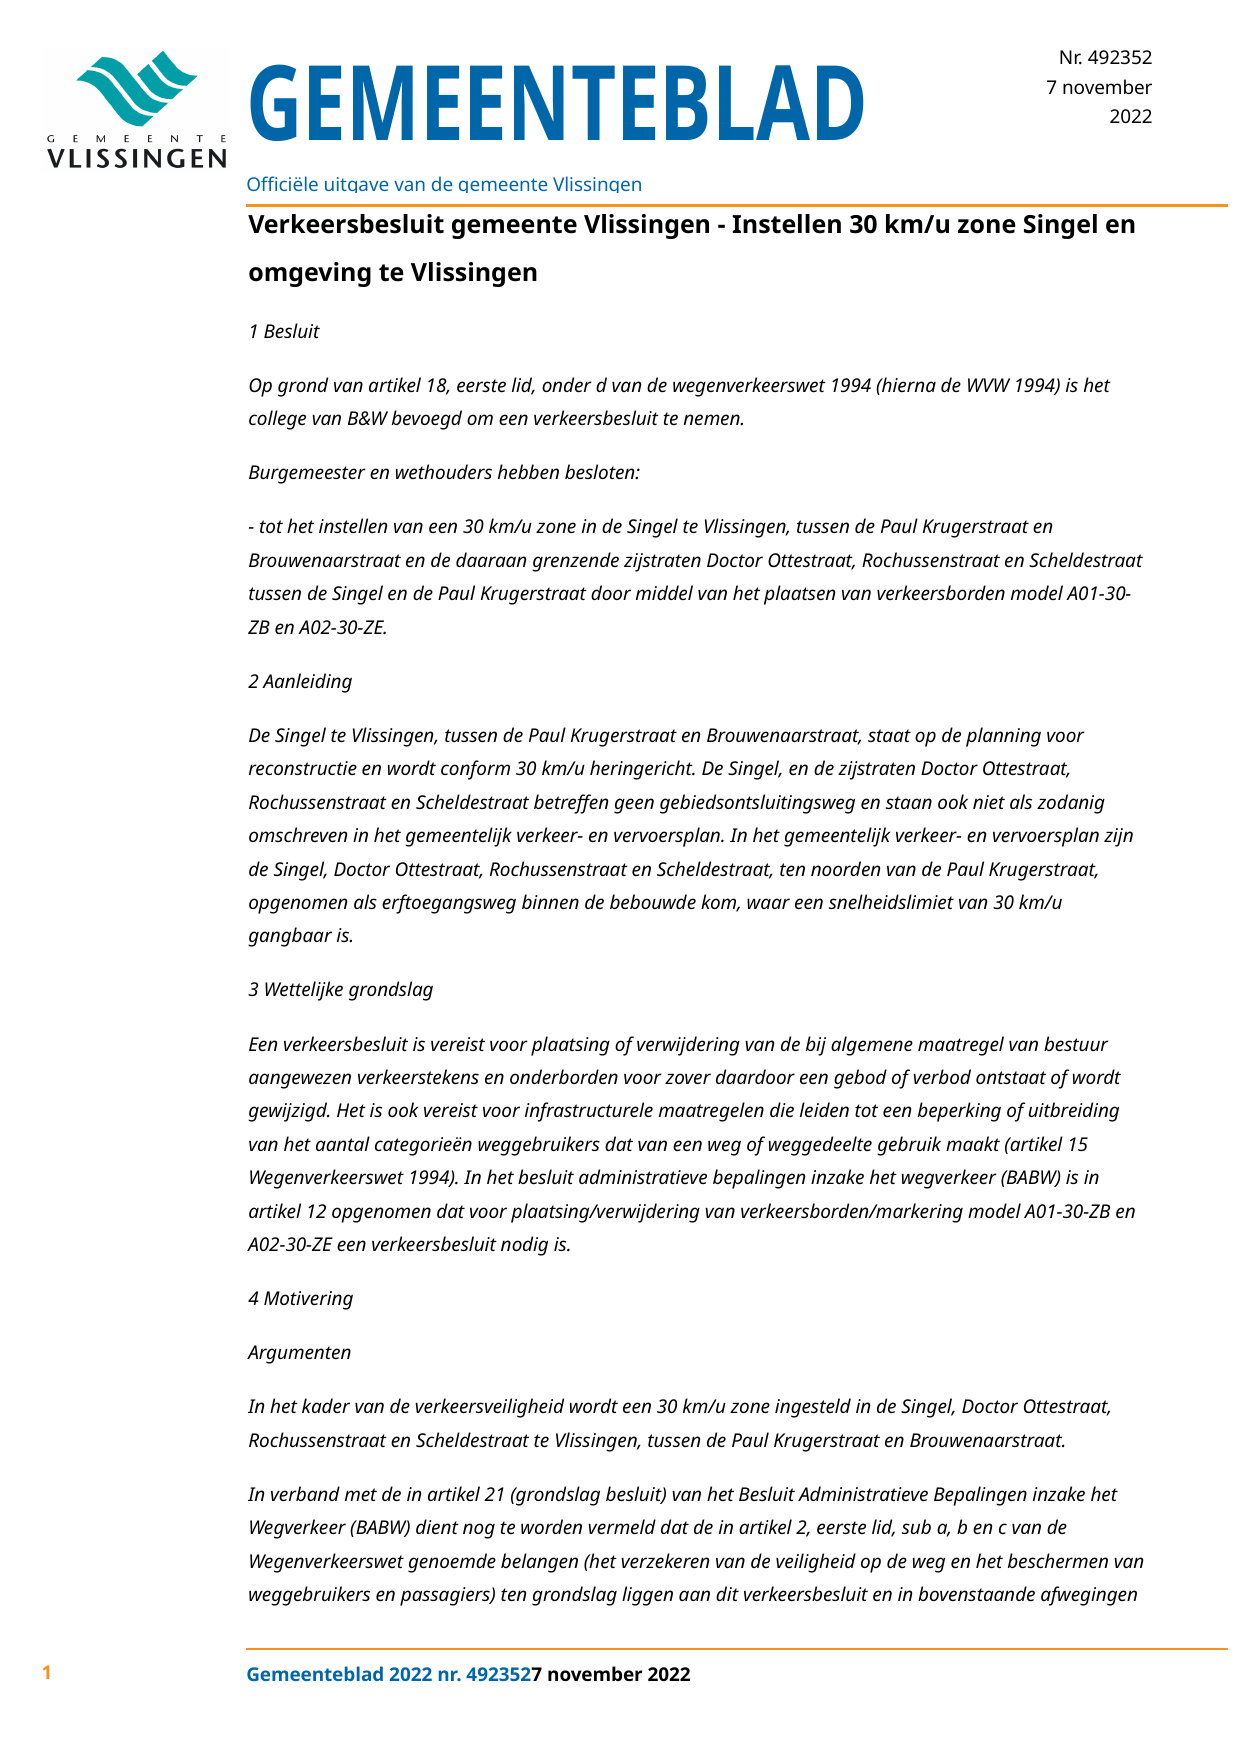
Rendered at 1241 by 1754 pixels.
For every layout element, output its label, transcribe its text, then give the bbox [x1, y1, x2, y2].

picture [41, 47, 231, 172]
text Een verkeersbesluit is vereist voor plaatsing of verwijdering van de bij algemene maatregel van bestuur aangewezen verkeerstekens en onderborden voor zover daardoor een gebod of verbod ontstaat of wordt gewijzigd. Het is ook vereist voor infrastructurele maatregelen die leiden tot een beperking of uitbreiding van het aantal categorieën weggebruikers dat van een weg of weggedeelte gebruik maakt (artikel 15 Wegenverkeerswet 1994). In het besluit administratieve bepalingen inzake het wegverkeer (BABW) is in artikel 12 opgenomen dat voor plaatsing/verwijdering van verkeersborden/markering model A01-30-ZB en A02-30-ZE een verkeersbesluit nodig is. [248, 1031, 1152, 1257]
text 1 Besluit [248, 318, 1152, 344]
text 2 Aanleiding [248, 668, 1152, 694]
text - tot het instellen van een 30 km/u zone in de Singel te Vlissingen, tussen de Paul Krugerstraat en Brouwenaarstraat en de daaraan grenzende zijstraten Doctor Ottestraat, Rochussenstraat en Scheldestraat tussen de Singel en de Paul Krugerstraat door middel van het plaatsen van verkeersborden model A01-30-ZB en A02-30-ZE. [248, 513, 1152, 639]
text In het kader van de verkeersveiligheid wordt een 30 km/u zone ingesteld in de Singel, Doctor Ottestraat, Rochussenstraat en Scheldestraat te Vlissingen, tussen de Paul Krugerstraat en Brouwenaarstraat. [248, 1393, 1152, 1453]
text Argumenten [248, 1339, 1152, 1365]
text Verkeersbesluit gemeente Vlissingen - Instellen 30 km/u zone Singel en omgeving te Vlissingen [248, 207, 1152, 288]
text De Singel te Vlissingen, tussen de Paul Krugerstraat en Brouwenaarstraat, staat op de planning voor reconstructie en wordt conform 30 km/u heringericht. De Singel, en de zijstraten Doctor Ottestraat, Rochussenstraat en Scheldestraat betreffen geen gebiedsontsluitingsweg en staan ook niet als zodanig omschreven in het gemeentelijk verkeer- en vervoersplan. In het gemeentelijk verkeer- en vervoersplan zijn de Singel, Doctor Ottestraat, Rochussenstraat en Scheldestraat, ten noorden van de Paul Krugerstraat, opgenomen als erftoegangsweg binnen de bebouwde kom, waar een snelheidslimiet van 30 km/u gangbaar is. [248, 722, 1152, 948]
text Op grond van artikel 18, eerste lid, onder d van de wegenverkeerswet 1994 (hierna de WVW 1994) is het college van B&W bevoegd om een verkeersbesluit te nemen. [248, 372, 1152, 431]
text Burgemeester en wethouders hebben besloten: [248, 459, 1152, 485]
text In verband met de in artikel 21 (grondslag besluit) van het Besluit Administratieve Bepalingen inzake het Wegverkeer (BABW) dient nog te worden vermeld dat de in artikel 2, eerste lid, sub a, b en c van de Wegenverkeerswet genoemde belangen (het verzekeren van de veiligheid op de weg en het beschermen van weggebruikers en passagiers) ten grondslag liggen aan dit verkeersbesluit en in bovenstaande afwegingen [248, 1481, 1152, 1607]
text 4 Motivering [248, 1285, 1152, 1311]
text 3 Wettelijke grondslag [248, 977, 1152, 1002]
